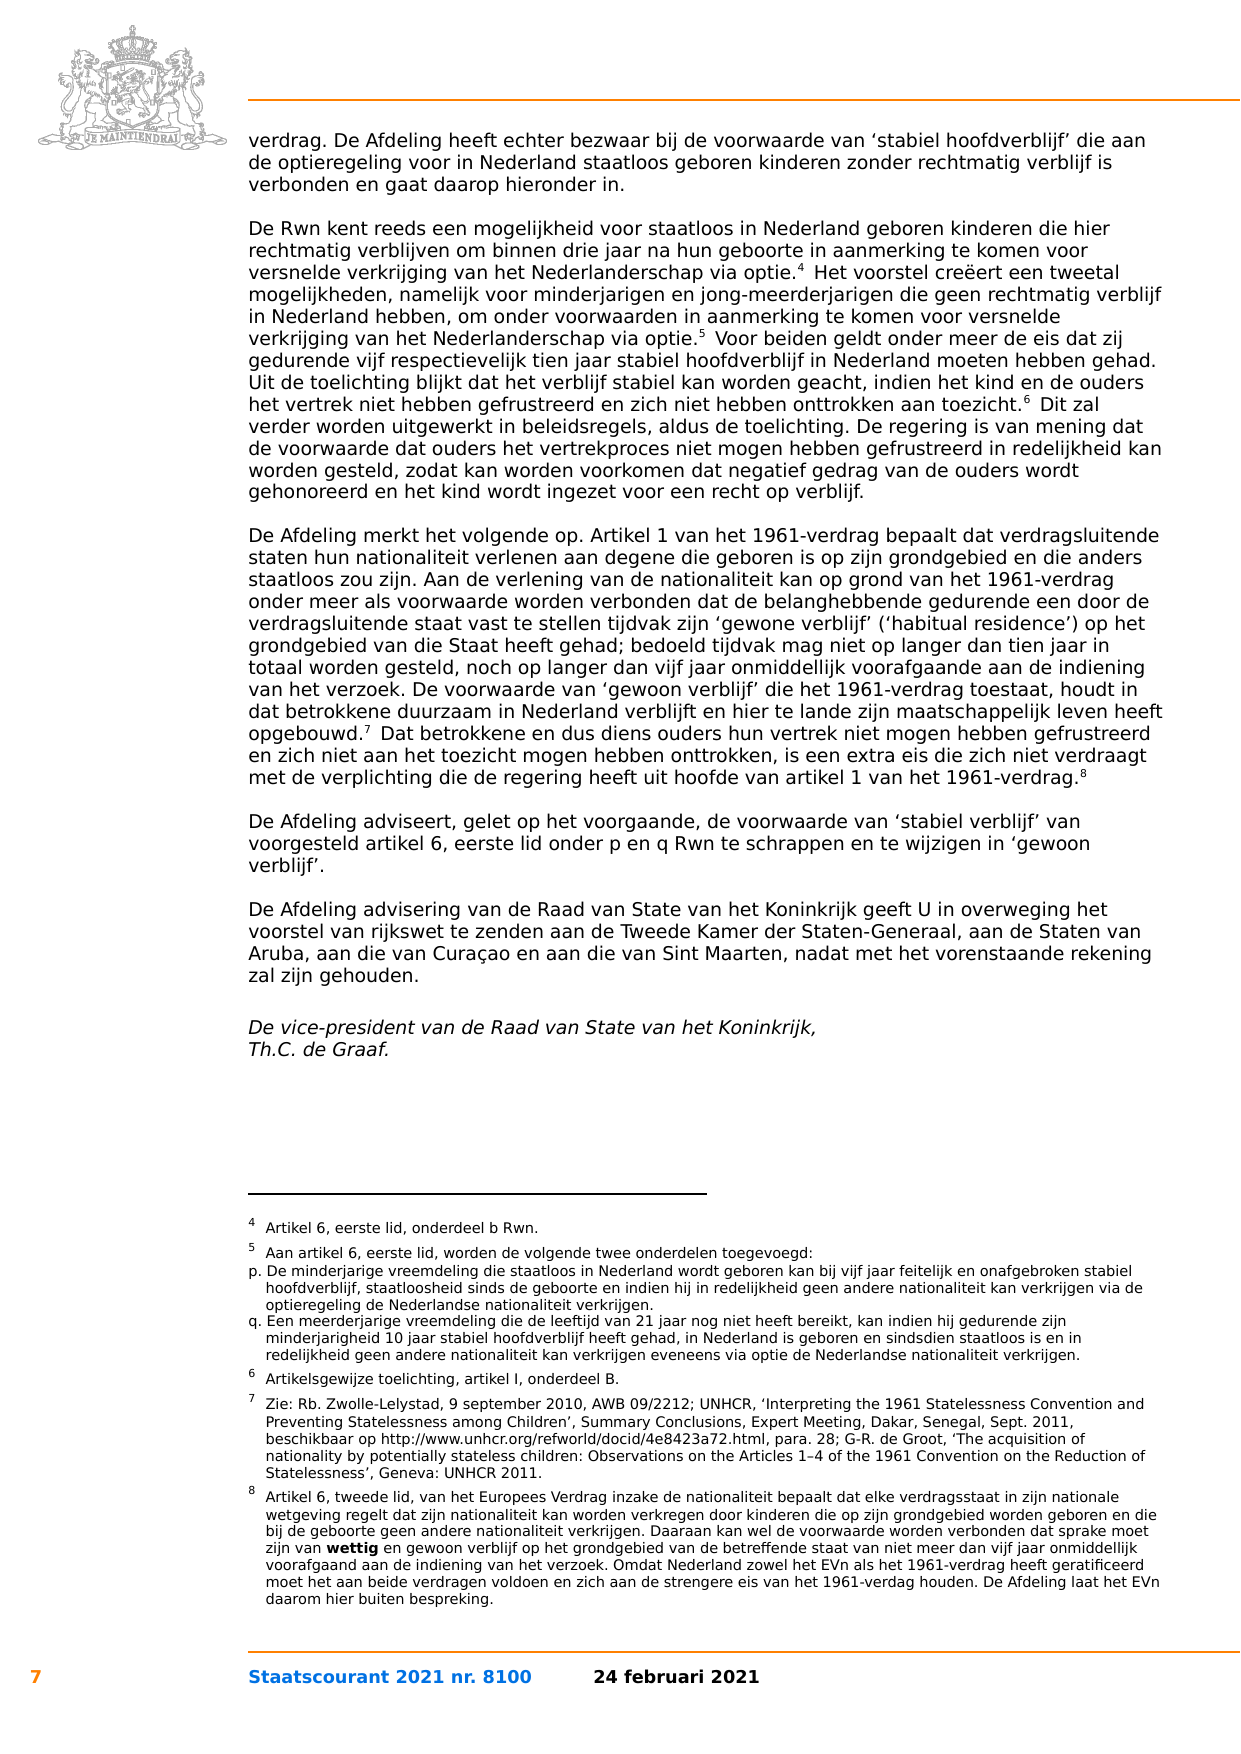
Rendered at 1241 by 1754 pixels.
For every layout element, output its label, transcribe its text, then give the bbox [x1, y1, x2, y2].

text verdrag. De Afdeling heeft echter bezwaar bij de voorwaarde van ‘stabiel hoofdverblijf’ die aan de optieregeling voor in Nederland staatloos geboren kinderen zonder rechtmatig verblijf is verbonden en gaat daarop hieronder in. [248, 130, 1163, 196]
text De Afdeling advisering van de Raad van State van het Koninkrijk geeft U in overweging het voorstel van rijkswet te zenden aan de Tweede Kamer der Staten-Generaal, aan de Staten van Aruba, aan die van Curaçao en aan die van Sint Maarten, nadat met het vorenstaande rekening zal zijn gehouden. [248, 899, 1163, 987]
text De Afdeling adviseert, gelet op het voorgaande, de voorwaarde van ‘stabiel verblijf’ van voorgesteld artikel 6, eerste lid onder p en q Rwn te schrappen en te wijzigen in ‘gewoon verblijf’. [248, 811, 1163, 877]
text De Afdeling merkt het volgende op. Artikel 1 van het 1961-verdrag bepaalt dat verdragsluitende staten hun nationaliteit verlenen aan degene die geboren is op zijn grondgebied en die anders staatloos zou zijn. Aan de verlening van de nationaliteit kan op grond van het 1961-verdrag onder meer als voorwaarde worden verbonden dat de belanghebbende gedurende een door de verdragsluitende staat vast te stellen tijdvak zijn ‘gewone verblijf’ (‘habitual residence’) op het grondgebied van die Staat heeft gehad; bedoeld tijdvak mag niet op langer dan tien jaar in totaal worden gesteld, noch op langer dan vijf jaar onmiddellijk voorafgaande aan de indiening van het verzoek. De voorwaarde van ‘gewoon verblijf’ die het 1961-verdrag toestaat, houdt in dat betrokkene duurzaam in Nederland verblijft en hier te lande zijn maatschappelijk leven heeft opgebouwd. Dat betrokkene en dus diens ouders hun vertrek niet mogen hebben gefrustreerd en zich niet aan het toezicht mogen hebben onttrokken, is een extra eis die zich niet verdraagt met de verplichting die de regering heeft uit hoofde van artikel 1 van het 1961-verdrag. [248, 525, 1163, 789]
text Artikel 6, tweede lid, van het Europees Verdrag inzake de nationaliteit bepaalt dat elke verdragsstaat in zijn nationale wetgeving regelt dat zijn nationaliteit kan worden verkregen door kinderen die op zijn grondgebied worden geboren en die bij de geboorte geen andere nationaliteit verkrijgen. Daaraan kan wel de voorwaarde worden verbonden dat sprake moet zijn van wettig en gewoon verblijf op het grondgebied van de betreffende staat van niet meer dan vijf jaar onmiddellijk voorafgaand aan de indiening van het verzoek. Omdat Nederland zowel het EVn als het 1961-verdrag heeft geratificeerd moet het aan beide verdragen voldoen en zich aan de strengere eis van het 1961-verdag houden. De Afdeling laat het EVn daarom hier buiten bespreking. [248, 1484, 1163, 1608]
text De vice-president van de Raad van State van het Koninkrijk, Th.C. de Graaf. [248, 1017, 1163, 1061]
text Aan artikel 6, eerste lid, worden de volgende twee onderdelen toegevoegd: [248, 1241, 1163, 1263]
text p. De minderjarige vreemdeling die staatloos in Nederland wordt geboren kan bij vijf jaar feitelijk en onafgebroken stabiel hoofdverblijf, staatloosheid sinds de geboorte en indien hij in redelijkheid geen andere nationaliteit kan verkrijgen via de optieregeling de Nederlandse nationaliteit verkrijgen. [248, 1263, 1163, 1313]
text Artikel 6, eerste lid, onderdeel b Rwn. [248, 1216, 1163, 1238]
text Artikelsgewijze toelichting, artikel I, onderdeel B. [248, 1367, 1163, 1389]
text Zie: Rb. Zwolle-Lelystad, 9 september 2010, AWB 09/2212; UNHCR, ‘Interpreting the 1961 Statelessness Convention and Preventing Statelessness among Children’, Summary Conclusions, Expert Meeting, Dakar, Senegal, Sept. 2011, beschikbaar op http://www.unhcr.org/refworld/docid/4e8423a72.html, para. 28; G-R. de Groot, ‘The acquisition of nationality by potentially stateless children: Observations on the Articles 1–4 of the 1961 Convention on the Reduction of Statelessness’, Geneva: UNHCR 2011. [248, 1392, 1163, 1482]
text De Rwn kent reeds een mogelijkheid voor staatloos in Nederland geboren kinderen die hier rechtmatig verblijven om binnen drie jaar na hun geboorte in aanmerking te komen voor versnelde verkrijging van het Nederlanderschap via optie. Het voorstel creëert een tweetal mogelijkheden, namelijk voor minderjarigen en jong-meerderjarigen die geen rechtmatig verblijf in Nederland hebben, om onder voorwaarden in aanmerking te komen voor versnelde verkrijging van het Nederlanderschap via optie. Voor beiden geldt onder meer de eis dat zij gedurende vijf respectievelijk tien jaar stabiel hoofdverblijf in Nederland moeten hebben gehad. Uit de toelichting blijkt dat het verblijf stabiel kan worden geacht, indien het kind en de ouders het vertrek niet hebben gefrustreerd en zich niet hebben onttrokken aan toezicht. Dit zal verder worden uitgewerkt in beleidsregels, aldus de toelichting. De regering is van mening dat de voorwaarde dat ouders het vertrekproces niet mogen hebben gefrustreerd in redelijkheid kan worden gesteld, zodat kan worden voorkomen dat negatief gedrag van de ouders wordt gehonoreerd en het kind wordt ingezet voor een recht op verblijf. [248, 218, 1163, 503]
text q. Een meerderjarige vreemdeling die de leeftijd van 21 jaar nog niet heeft bereikt, kan indien hij gedurende zijn minderjarigheid 10 jaar stabiel hoofdverblijf heeft gehad, in Nederland is geboren en sindsdien staatloos is en in redelijkheid geen andere nationaliteit kan verkrijgen eveneens via optie de Nederlandse nationaliteit verkrijgen. [248, 1313, 1163, 1364]
picture [38, 25, 227, 150]
